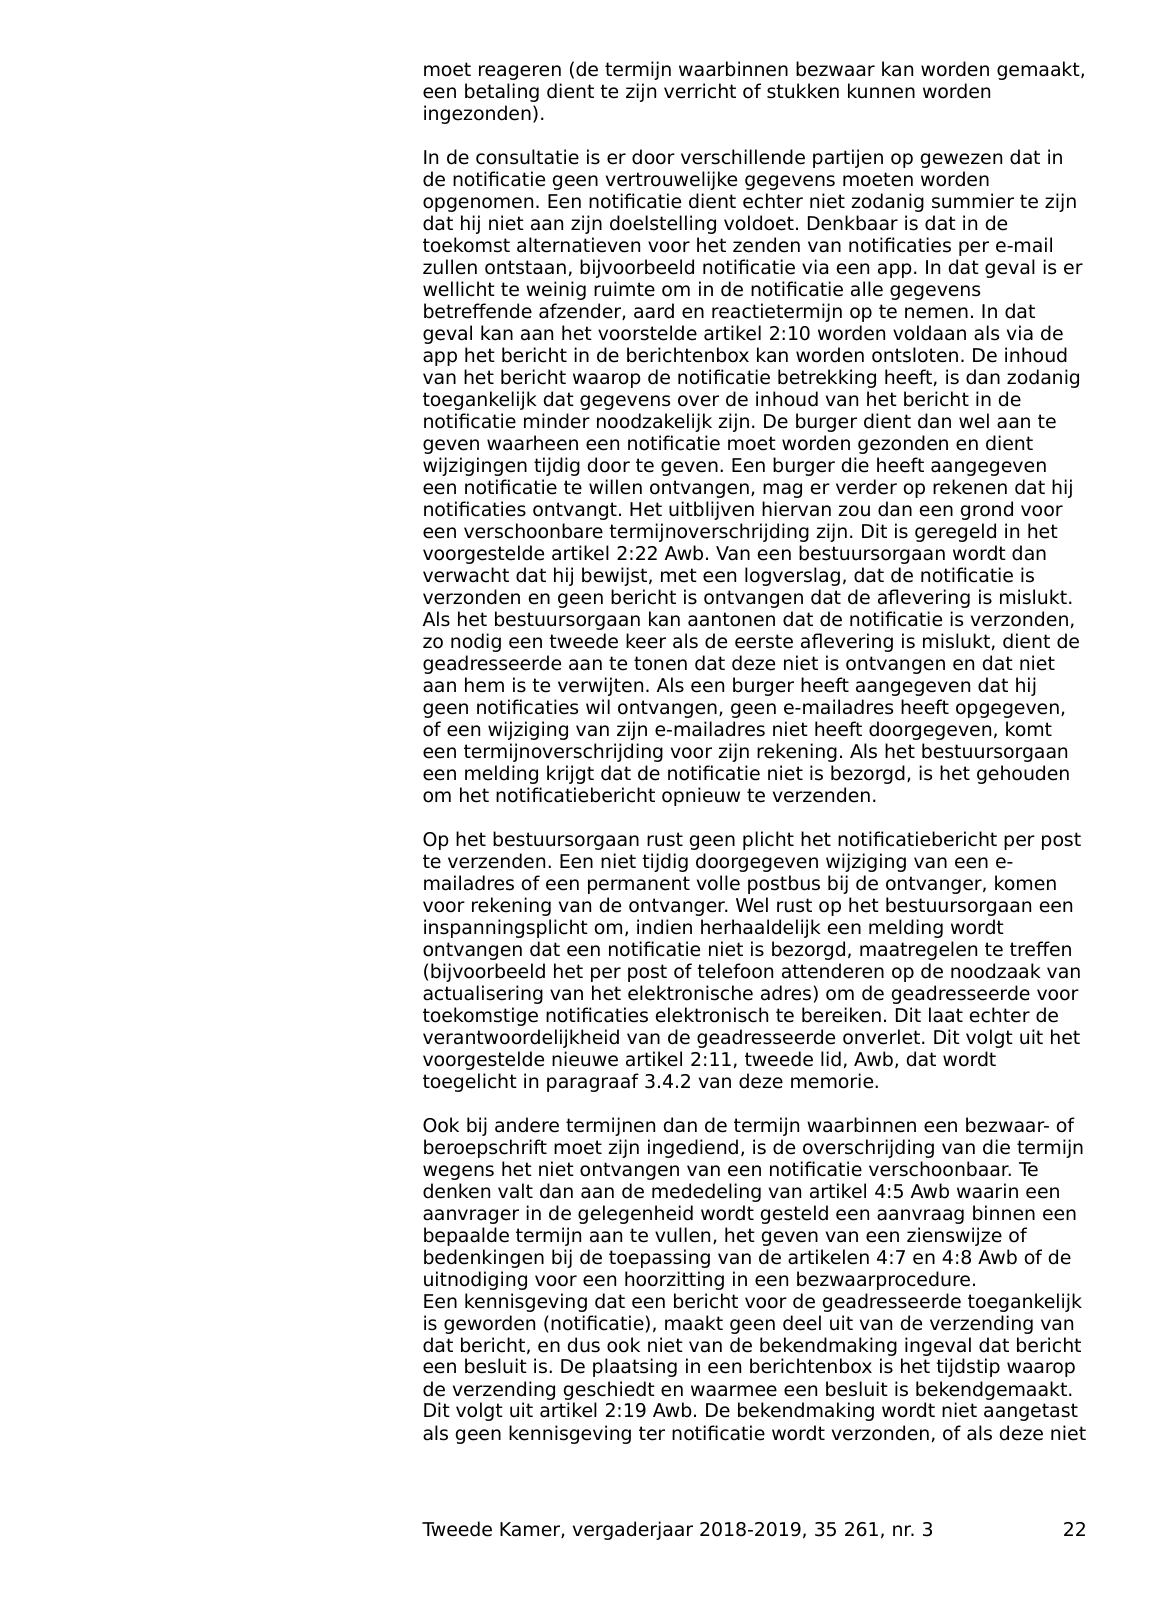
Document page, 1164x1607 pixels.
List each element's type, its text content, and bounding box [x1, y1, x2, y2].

text moet reageren (de termijn waarbinnen bezwaar kan worden gemaakt, een betaling dient te zijn verricht of stukken kunnen worden ingezonden). [422, 59, 1087, 125]
text Een kennisgeving dat een bericht voor de geadresseerde toegankelijk is geworden (notificatie), maakt geen deel uit van de verzending van dat bericht, en dus ook niet van de bekendmaking ingeval dat bericht een besluit is. De plaatsing in een berichtenbox is het tijdstip waarop de verzending geschiedt en waarmee een besluit is bekendgemaakt. Dit volgt uit artikel 2:19 Awb. De bekendmaking wordt niet aangetast als geen kennisgeving ter notificatie wordt verzonden, of als deze niet [422, 1291, 1087, 1444]
text Ook bij andere termijnen dan de termijn waarbinnen een bezwaar- of beroepschrift moet zijn ingediend, is de overschrijding van die termijn wegens het niet ontvangen van een notificatie verschoonbaar. Te denken valt dan aan de mededeling van artikel 4:5 Awb waarin een aanvrager in de gelegenheid wordt gesteld een aanvraag binnen een bepaalde termijn aan te vullen, het geven van een zienswijze of bedenkingen bij de toepassing van de artikelen 4:7 en 4:8 Awb of de uitnodiging voor een hoorzitting in een bezwaarprocedure. [422, 1115, 1087, 1291]
text In de consultatie is er door verschillende partijen op gewezen dat in de notificatie geen vertrouwelijke gegevens moeten worden opgenomen. Een notificatie dient echter niet zodanig summier te zijn dat hij niet aan zijn doelstelling voldoet. Denkbaar is dat in de toekomst alternatieven voor het zenden van notificaties per e-mail zullen ontstaan, bijvoorbeeld notificatie via een app. In dat geval is er wellicht te weinig ruimte om in de notificatie alle gegevens betreffende afzender, aard en reactietermijn op te nemen. In dat geval kan aan het voorstelde artikel 2:10 worden voldaan als via de app het bericht in de berichtenbox kan worden ontsloten. De inhoud van het bericht waarop de notificatie betrekking heeft, is dan zodanig toegankelijk dat gegevens over de inhoud van het bericht in de notificatie minder noodzakelijk zijn. De burger dient dan wel aan te geven waarheen een notificatie moet worden gezonden en dient wijzigingen tijdig door te geven. Een burger die heeft aangegeven een notificatie te willen ontvangen, mag er verder op rekenen dat hij notificaties ontvangt. Het uitblijven hiervan zou dan een grond voor een verschoonbare termijnoverschrijding zijn. Dit is geregeld in het voorgestelde artikel 2:22 Awb. Van een bestuursorgaan wordt dan verwacht dat hij bewijst, met een logverslag, dat de notificatie is verzonden en geen bericht is ontvangen dat de aflevering is mislukt. Als het bestuursorgaan kan aantonen dat de notificatie is verzonden, zo nodig een tweede keer als de eerste aflevering is mislukt, dient de geadresseerde aan te tonen dat deze niet is ontvangen en dat niet aan hem is te verwijten. Als een burger heeft aangegeven dat hij geen notificaties wil ontvangen, geen e-mailadres heeft opgegeven, of een wijziging van zijn e-mailadres niet heeft doorgegeven, komt een termijnoverschrijding voor zijn rekening. Als het bestuursorgaan een melding krijgt dat de notificatie niet is bezorgd, is het gehouden om het notificatiebericht opnieuw te verzenden. [422, 147, 1087, 807]
text Op het bestuursorgaan rust geen plicht het notificatiebericht per post te verzenden. Een niet tijdig doorgegeven wijziging van een e-mailadres of een permanent volle postbus bij de ontvanger, komen voor rekening van de ontvanger. Wel rust op het bestuursorgaan een inspanningsplicht om, indien herhaaldelijk een melding wordt ontvangen dat een notificatie niet is bezorgd, maatregelen te treffen (bijvoorbeeld het per post of telefoon attenderen op de noodzaak van actualisering van het elektronische adres) om de geadresseerde voor toekomstige notificaties elektronisch te bereiken. Dit laat echter de verantwoordelijkheid van de geadresseerde onverlet. Dit volgt uit het voorgestelde nieuwe artikel 2:11, tweede lid, Awb, dat wordt toegelicht in paragraaf 3.4.2 van deze memorie. [422, 829, 1087, 1092]
